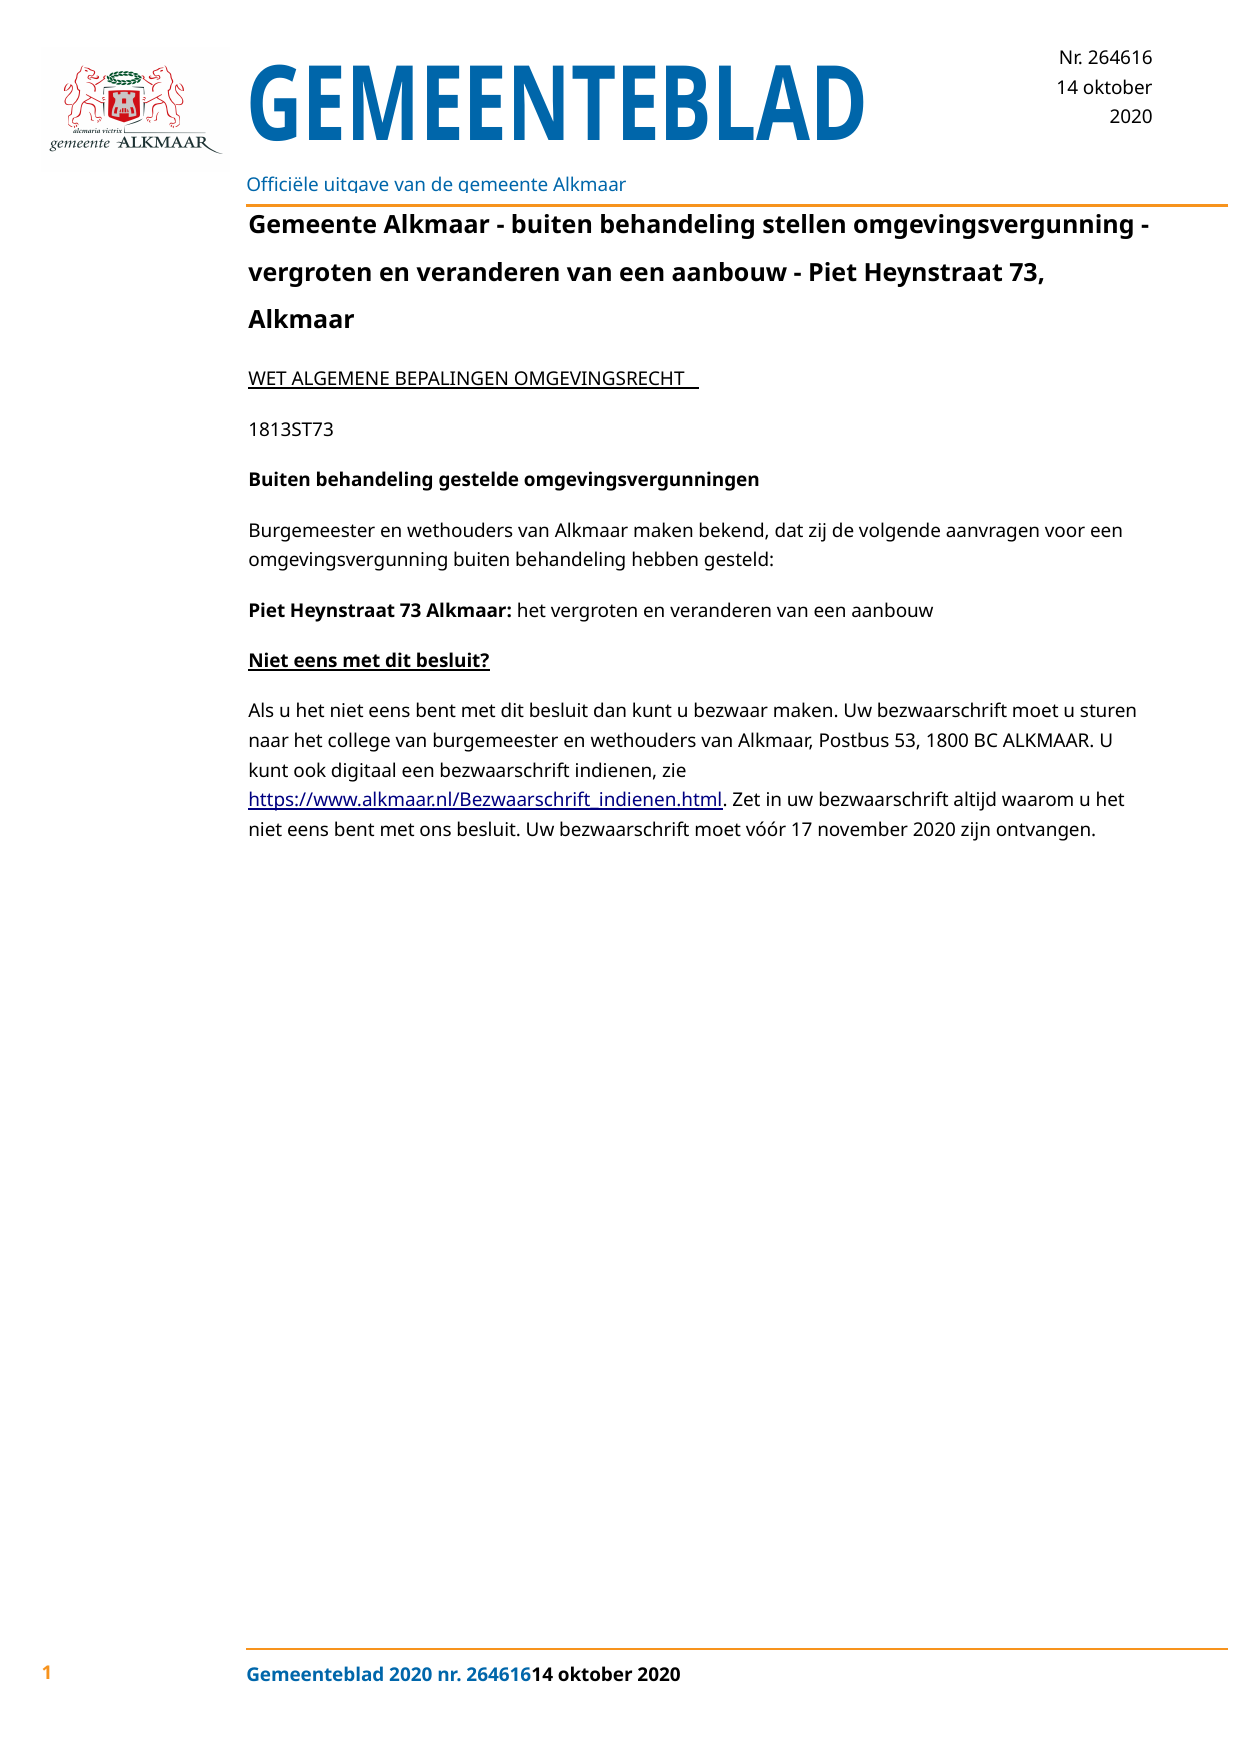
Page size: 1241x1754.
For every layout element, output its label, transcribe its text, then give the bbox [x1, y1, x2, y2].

text Buiten behandeling gestelde omgevingsvergunningen [248, 466, 1152, 492]
text Niet eens met dit besluit? [248, 647, 1152, 673]
text Gemeente Alkmaar - buiten behandeling stellen omgevingsvergunning - vergroten en veranderen van een aanbouw - Piet Heynstraat 73, Alkmaar [248, 207, 1152, 336]
text WET ALGEMENE BEPALINGEN OMGEVINGSRECHT [248, 366, 1152, 391]
text Piet Heynstraat 73 Alkmaar: het vergroten en veranderen van een aanbouw [248, 597, 1152, 622]
text Burgemeester en wethouders van Alkmaar maken bekend, dat zij de volgende aanvragen voor een omgevingsvergunning buiten behandeling hebben gesteld: [248, 517, 1152, 572]
text 1813ST73 [248, 416, 1152, 442]
text Als u het niet eens bent met dit besluit dan kunt u bezwaar maken. Uw bezwaarschrift moet u sturen naar het college van burgemeester en wethouders van Alkmaar, Postbus 53, 1800 BC ALKMAAR. U kunt ook digitaal een bezwaarschrift indienen, zie https://www.alkmaar.nl/Bezwaarschrift_indienen.html. Zet in uw bezwaarschrift altijd waarom u het niet eens bent met ons besluit. Uw bezwaarschrift moet vóór 17 november 2020 zijn ontvangen. [248, 698, 1152, 842]
picture [41, 47, 231, 172]
